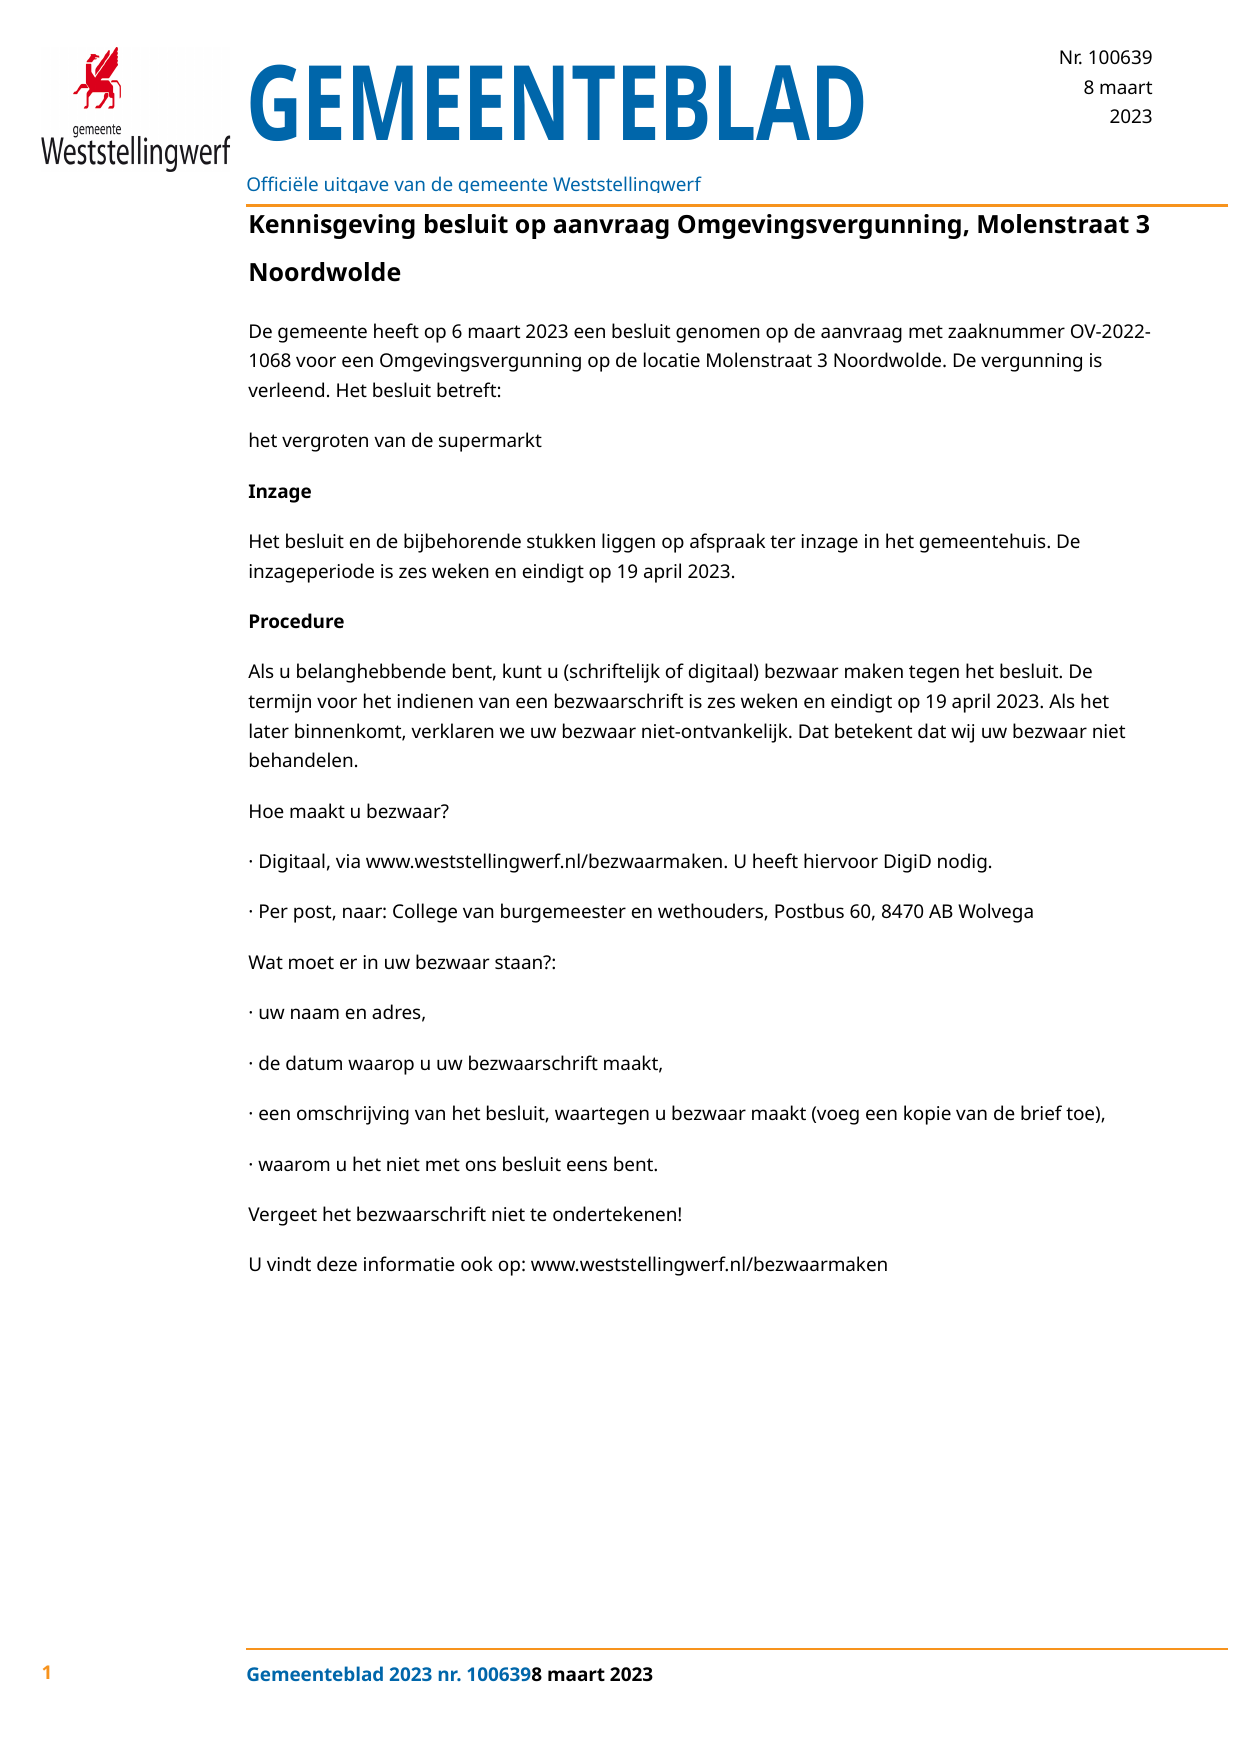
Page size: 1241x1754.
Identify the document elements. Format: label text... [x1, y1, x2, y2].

text U vindt deze informatie ook op: www.weststellingwerf.nl/bezwaarmaken [248, 1252, 1152, 1277]
text het vergroten van de supermarkt [248, 427, 1152, 453]
text Kennisgeving besluit op aanvraag Omgevingsvergunning, Molenstraat 3 Noordwolde [248, 207, 1152, 288]
text Vergeet het bezwaarschrift niet te ondertekenen! [248, 1201, 1152, 1227]
text · Per post, naar: College van burgemeester en wethouders, Postbus 60, 8470 AB Wolvega [248, 899, 1152, 924]
picture [41, 47, 231, 172]
text · de datum waarop u uw bezwaarschrift maakt, [248, 1050, 1152, 1076]
text · een omschrijving van het besluit, waartegen u bezwaar maakt (voeg een kopie van de brief toe), [248, 1100, 1152, 1126]
text · waarom u het niet met ons besluit eens bent. [248, 1151, 1152, 1177]
text · Digitaal, via www.weststellingwerf.nl/bezwaarmaken. U heeft hiervoor DigiD nodig. [248, 848, 1152, 874]
text Als u belanghebbende bent, kunt u (schriftelijk of digitaal) bezwaar maken tegen het besluit. De termijn voor het indienen van een bezwaarschrift is zes weken en eindigt op 19 april 2023. Als het later binnenkomt, verklaren we uw bezwaar niet-ontvankelijk. Dat betekent dat wij uw bezwaar niet behandelen. [248, 659, 1152, 773]
text Procedure [248, 608, 1152, 634]
text Inzage [248, 478, 1152, 504]
text Wat moet er in uw bezwaar staan?: [248, 949, 1152, 975]
text De gemeente heeft op 6 maart 2023 een besluit genomen op de aanvraag met zaaknummer OV-2022-1068 voor een Omgevingsvergunning op de locatie Molenstraat 3 Noordwolde. De vergunning is verleend. Het besluit betreft: [248, 318, 1152, 403]
text · uw naam en adres, [248, 999, 1152, 1025]
text Hoe maakt u bezwaar? [248, 798, 1152, 824]
text Het besluit en de bijbehorende stukken liggen op afspraak ter inzage in het gemeentehuis. De inzageperiode is zes weken en eindigt op 19 april 2023. [248, 528, 1152, 584]
